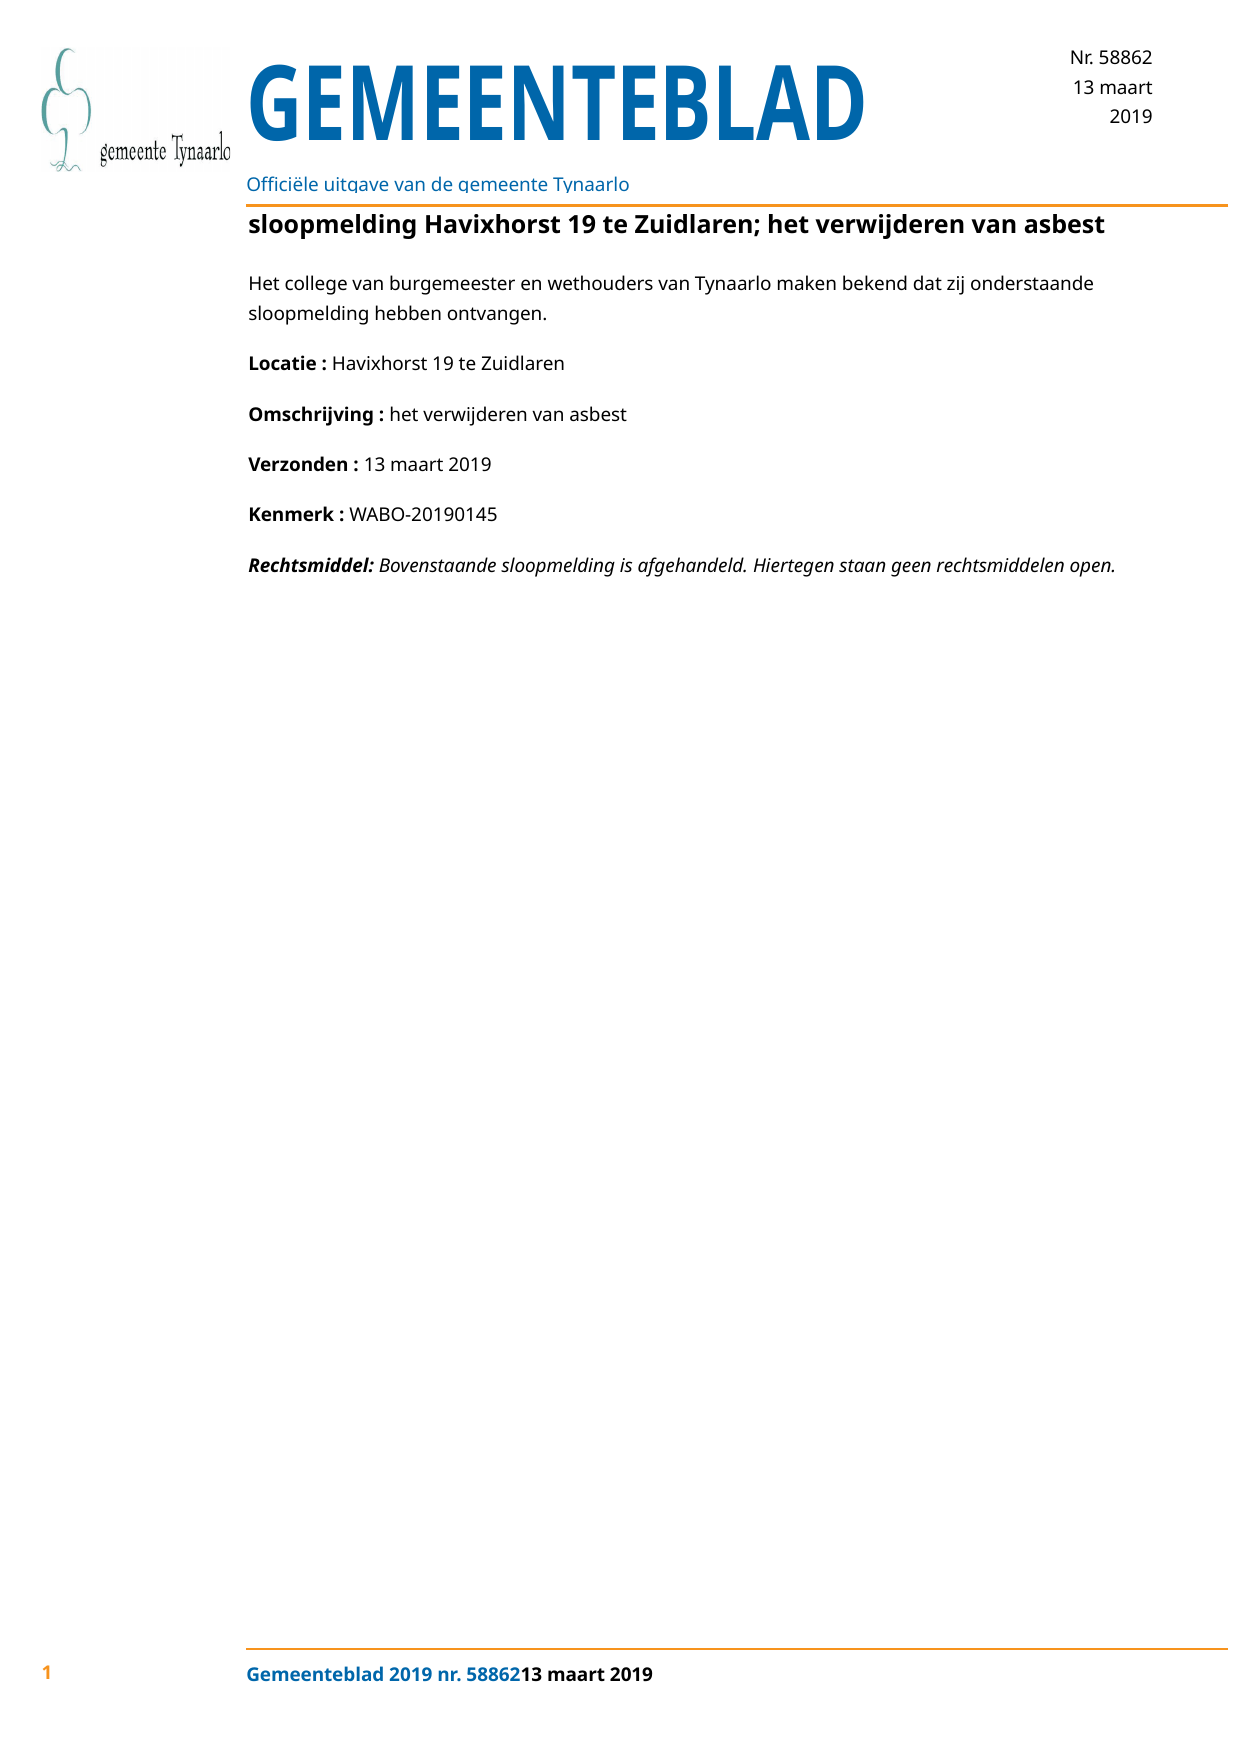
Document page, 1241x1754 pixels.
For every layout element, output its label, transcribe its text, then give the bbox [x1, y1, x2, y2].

text Omschrijving : het verwijderen van asbest [248, 401, 1152, 426]
text Locatie : Havixhorst 19 te Zuidlaren [248, 350, 1152, 376]
text Kenmerk : WABO-20190145 [248, 502, 1152, 527]
text sloopmelding Havixhorst 19 te Zuidlaren; het verwijderen van asbest [248, 207, 1152, 241]
text Verzonden : 13 maart 2019 [248, 451, 1152, 477]
picture [41, 47, 231, 172]
text Het college van burgemeester en wethouders van Tynaarlo maken bekend dat zij onderstaande sloopmelding hebben ontvangen. [248, 270, 1152, 326]
text Rechtsmiddel: Bovenstaande sloopmelding is afgehandeld. Hiertegen staan geen rechtsmiddelen open. [248, 552, 1152, 578]
